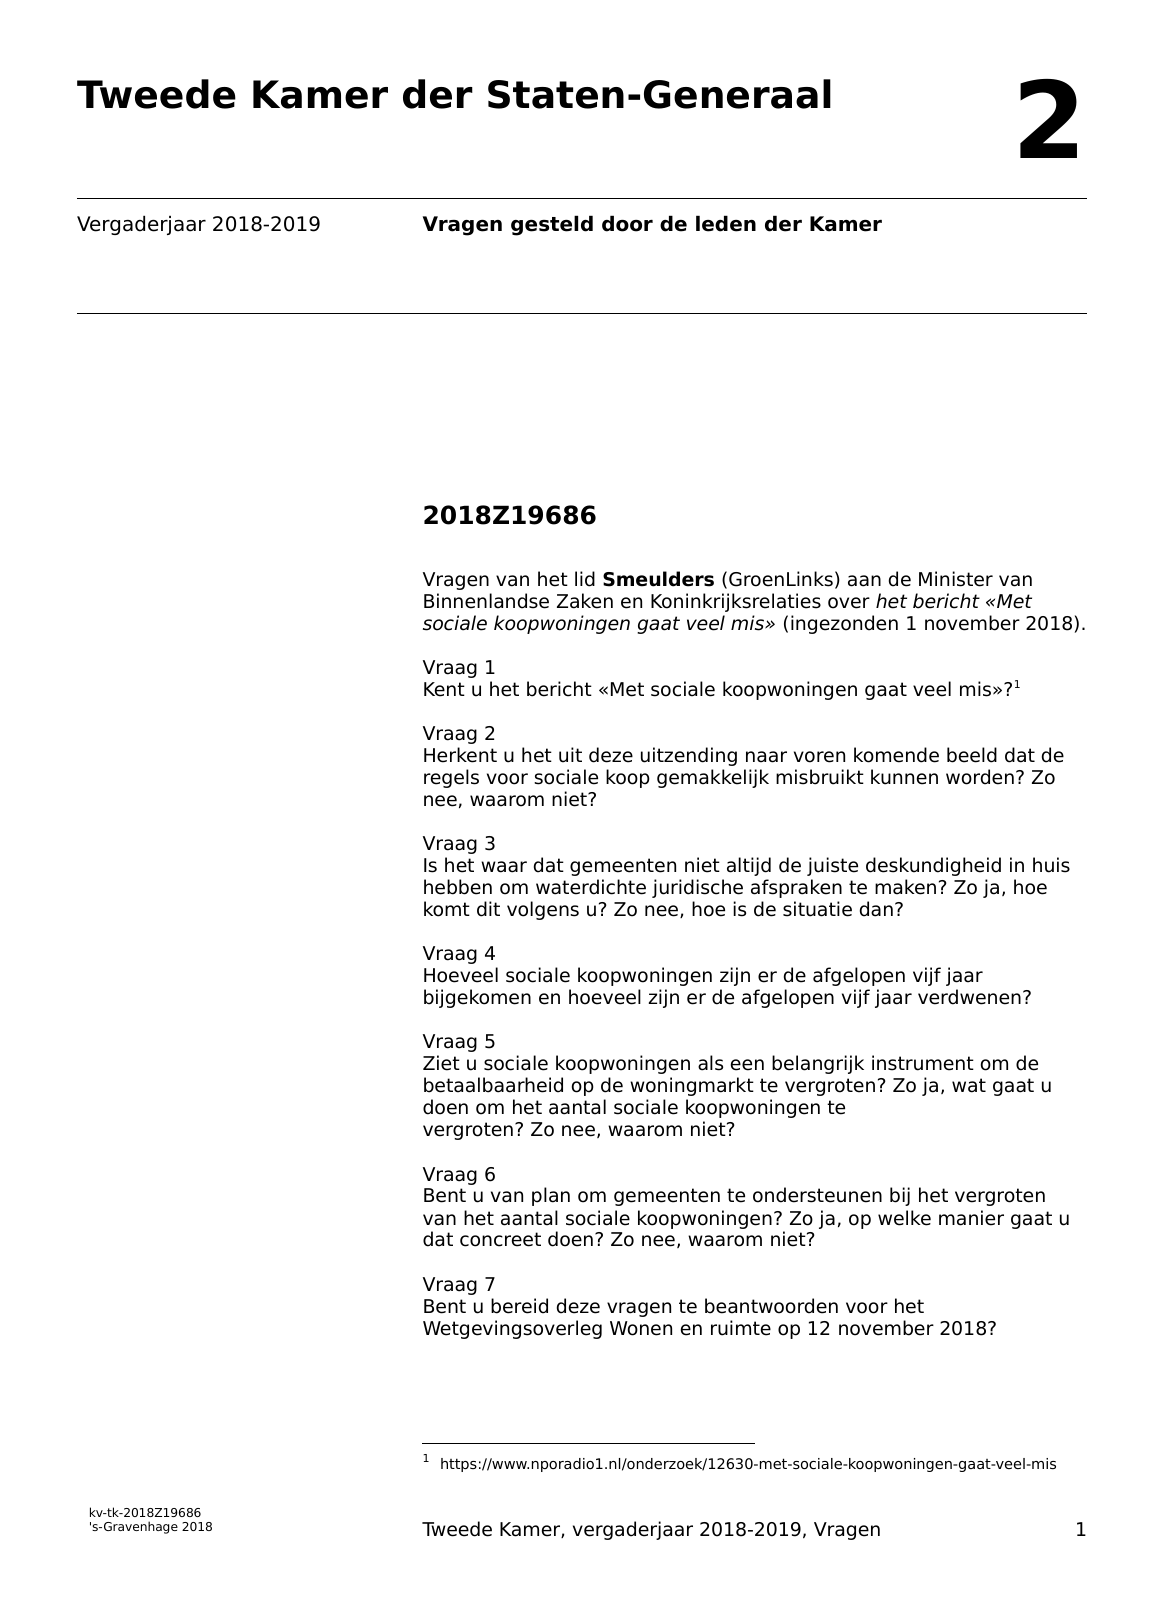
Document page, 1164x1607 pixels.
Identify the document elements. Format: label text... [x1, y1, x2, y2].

text Vragen van het lid Smeulders (GroenLinks) aan de Minister van Binnenlandse Zaken en Koninkrijksrelaties over het bericht «Met sociale koopwoningen gaat veel mis» (ingezonden 1 november 2018). [422, 569, 1087, 635]
text Kent u het bericht «Met sociale koopwoningen gaat veel mis»? [422, 679, 1087, 701]
text Ziet u sociale koopwoningen als een belangrijk instrument om de betaalbaarheid op de woningmarkt te vergroten? Zo ja, wat gaat u doen om het aantal sociale koopwoningen te [422, 1053, 1087, 1119]
text Vraag 7 [422, 1273, 1087, 1296]
text 2018Z19686 [422, 501, 1087, 531]
table_header 2 [886, 59, 1087, 198]
table_header Tweede Kamer der Staten-Generaal [77, 59, 886, 198]
text Bent u van plan om gemeenten te ondersteunen bij het vergroten van het aantal sociale koopwoningen? Zo ja, op welke manier gaat u dat concreet doen? Zo nee, waarom niet? [422, 1185, 1087, 1251]
text Bent u bereid deze vragen te beantwoorden voor het Wetgevingsoverleg Wonen en ruimte op 12 november 2018? [422, 1296, 1087, 1339]
text Hoeveel sociale koopwoningen zijn er de afgelopen vijf jaar bijgekomen en hoeveel zijn er de afgelopen vijf jaar verdwenen? [422, 965, 1087, 1009]
text Vraag 1 [422, 657, 1087, 679]
text Vraag 6 [422, 1163, 1087, 1185]
text 's-Gravenhage 2018 [88, 1520, 323, 1534]
table_cell Vragen gesteld door de leden der Kamer [422, 199, 1087, 313]
text Is het waar dat gemeenten niet altijd de juiste deskundigheid in huis hebben om waterdichte juridische afspraken te maken? Zo ja, hoe komt dit volgens u? Zo nee, hoe is de situatie dan? [422, 855, 1087, 921]
text Herkent u het uit deze uitzending naar voren komende beeld dat de regels voor sociale koop gemakkelijk misbruikt kunnen worden? Zo nee, waarom niet? [422, 745, 1087, 811]
table_cell Vergaderjaar 2018-2019 [77, 199, 422, 313]
text Vraag 5 [422, 1031, 1087, 1053]
text Vraag 2 [422, 723, 1087, 745]
text vergroten? Zo nee, waarom niet? [422, 1119, 1087, 1141]
text Vraag 4 [422, 943, 1087, 965]
text https://www.nporadio1.nl/onderzoek/12630-met-sociale-koopwoningen-gaat-veel-mis [422, 1452, 1087, 1474]
text Vraag 3 [422, 833, 1087, 855]
text kv-tk-2018Z19686 [88, 1506, 323, 1520]
